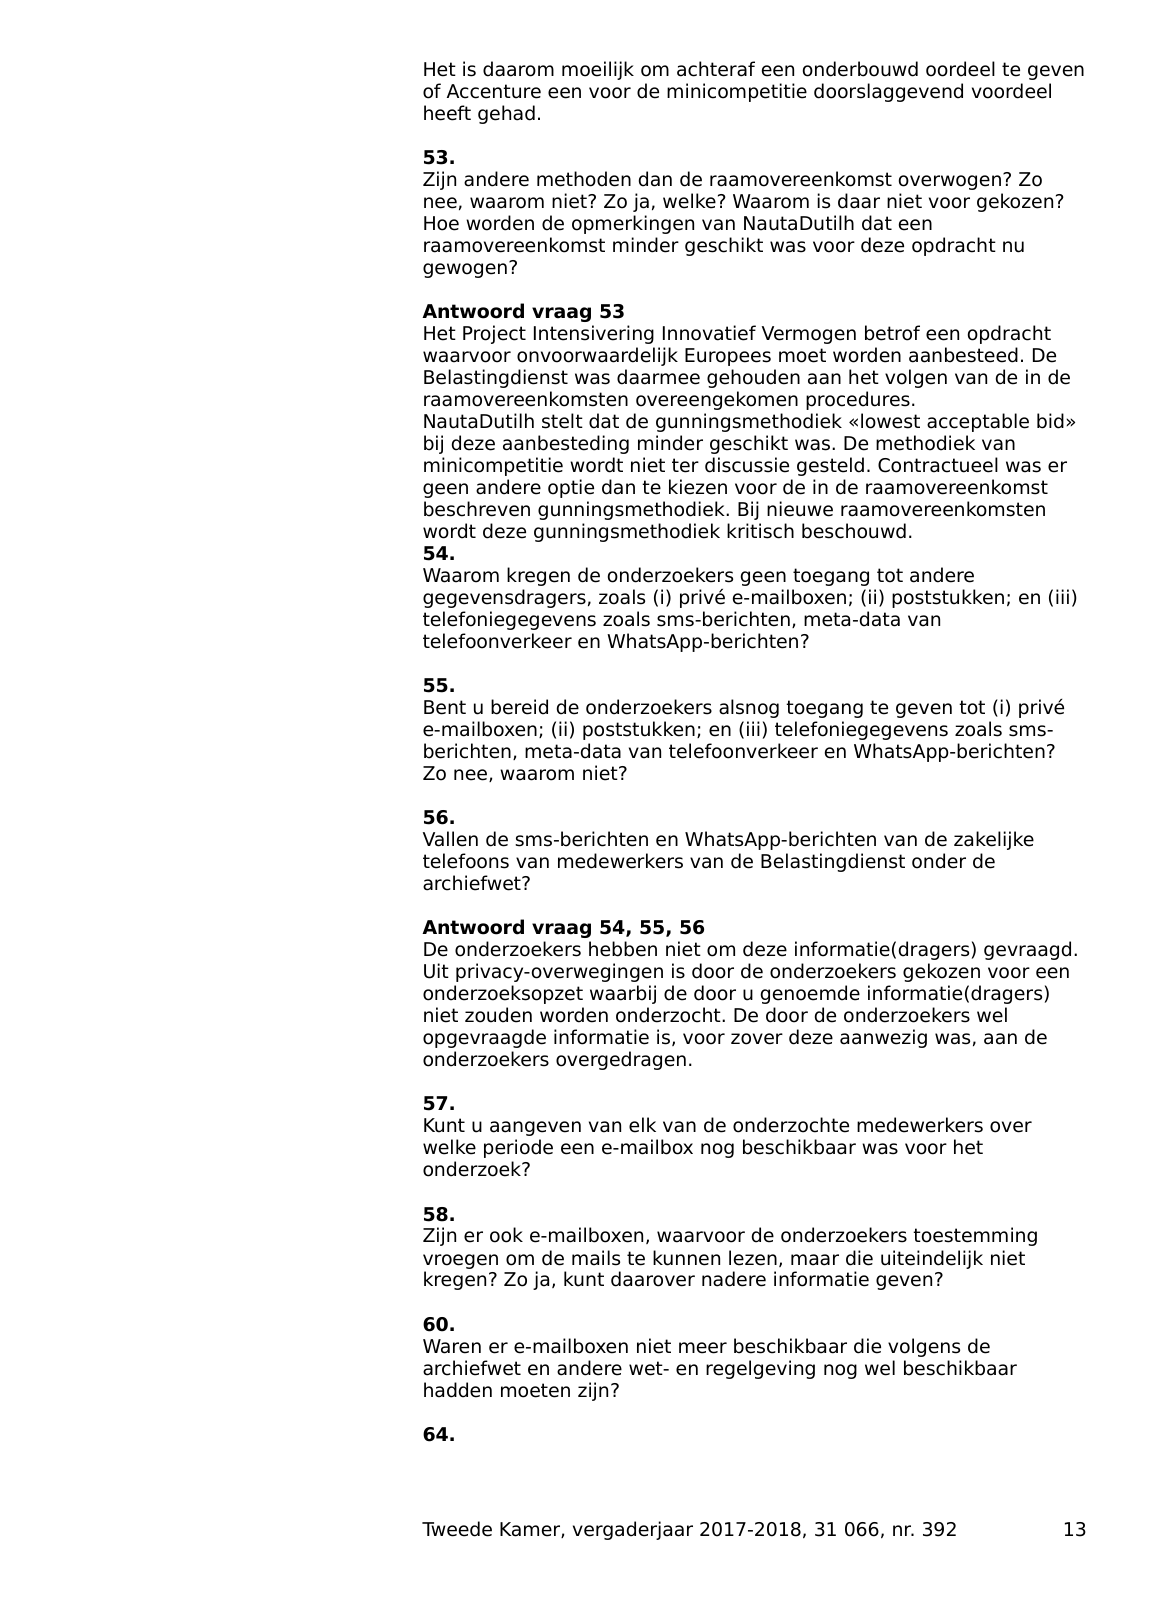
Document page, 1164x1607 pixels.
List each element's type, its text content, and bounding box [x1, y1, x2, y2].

text 64. [422, 1424, 1087, 1446]
text Vallen de sms-berichten en WhatsApp-berichten van de zakelijke telefoons van medewerkers van de Belastingdienst onder de archiefwet? [422, 829, 1087, 895]
text Het Project Intensivering Innovatief Vermogen betrof een opdracht waarvoor onvoorwaardelijk Europees moet worden aanbesteed. De Belastingdienst was daarmee gehouden aan het volgen van de in de raamovereenkomsten overeengekomen procedures. [422, 323, 1087, 411]
text Antwoord vraag 54, 55, 56 [422, 917, 1087, 939]
text Zijn andere methoden dan de raamovereenkomst overwogen? Zo nee, waarom niet? Zo ja, welke? Waarom is daar niet voor gekozen? Hoe worden de opmerkingen van NautaDutilh dat een raamovereenkomst minder geschikt was voor deze opdracht nu gewogen? [422, 169, 1087, 279]
text Het is daarom moeilijk om achteraf een onderbouwd oordeel te geven of Accenture een voor de minicompetitie doorslaggevend voordeel heeft gehad. [422, 59, 1087, 125]
text 58. [422, 1203, 1087, 1225]
text 53. [422, 147, 1087, 169]
text 56. [422, 807, 1087, 829]
text 54. [422, 543, 1087, 565]
text 55. [422, 675, 1087, 697]
text Waren er e-mailboxen niet meer beschikbaar die volgens de archiefwet en andere wet- en regelgeving nog wel beschikbaar hadden moeten zijn? [422, 1336, 1087, 1401]
text Bent u bereid de onderzoekers alsnog toegang te geven tot (i) privé e-mailboxen; (ii) poststukken; en (iii) telefoniegegevens zoals sms-berichten, meta-data van telefoonverkeer en WhatsApp-berichten? Zo nee, waarom niet? [422, 697, 1087, 785]
text NautaDutilh stelt dat de gunningsmethodiek «lowest acceptable bid» bij deze aanbesteding minder geschikt was. De methodiek van minicompetitie wordt niet ter discussie gesteld. Contractueel was er geen andere optie dan te kiezen voor de in de raamovereenkomst beschreven gunningsmethodiek. Bij nieuwe raamovereenkomsten wordt deze gunningsmethodiek kritisch beschouwd. [422, 411, 1087, 543]
text 57. [422, 1093, 1087, 1115]
text Kunt u aangeven van elk van de onderzochte medewerkers over welke periode een e-mailbox nog beschikbaar was voor het onderzoek? [422, 1115, 1087, 1181]
text Waarom kregen de onderzoekers geen toegang tot andere gegevensdragers, zoals (i) privé e-mailboxen; (ii) poststukken; en (iii) telefoniegegevens zoals sms-berichten, meta-data van telefoonverkeer en WhatsApp-berichten? [422, 565, 1087, 653]
text 60. [422, 1313, 1087, 1336]
text Zijn er ook e-mailboxen, waarvoor de onderzoekers toestemming vroegen om de mails te kunnen lezen, maar die uiteindelijk niet kregen? Zo ja, kunt daarover nadere informatie geven? [422, 1225, 1087, 1291]
text De onderzoekers hebben niet om deze informatie(dragers) gevraagd. Uit privacy-overwegingen is door de onderzoekers gekozen voor een onderzoeksopzet waarbij de door u genoemde informatie(dragers) niet zouden worden onderzocht. De door de onderzoekers wel opgevraagde informatie is, voor zover deze aanwezig was, aan de onderzoekers overgedragen. [422, 939, 1087, 1071]
text Antwoord vraag 53 [422, 301, 1087, 323]
